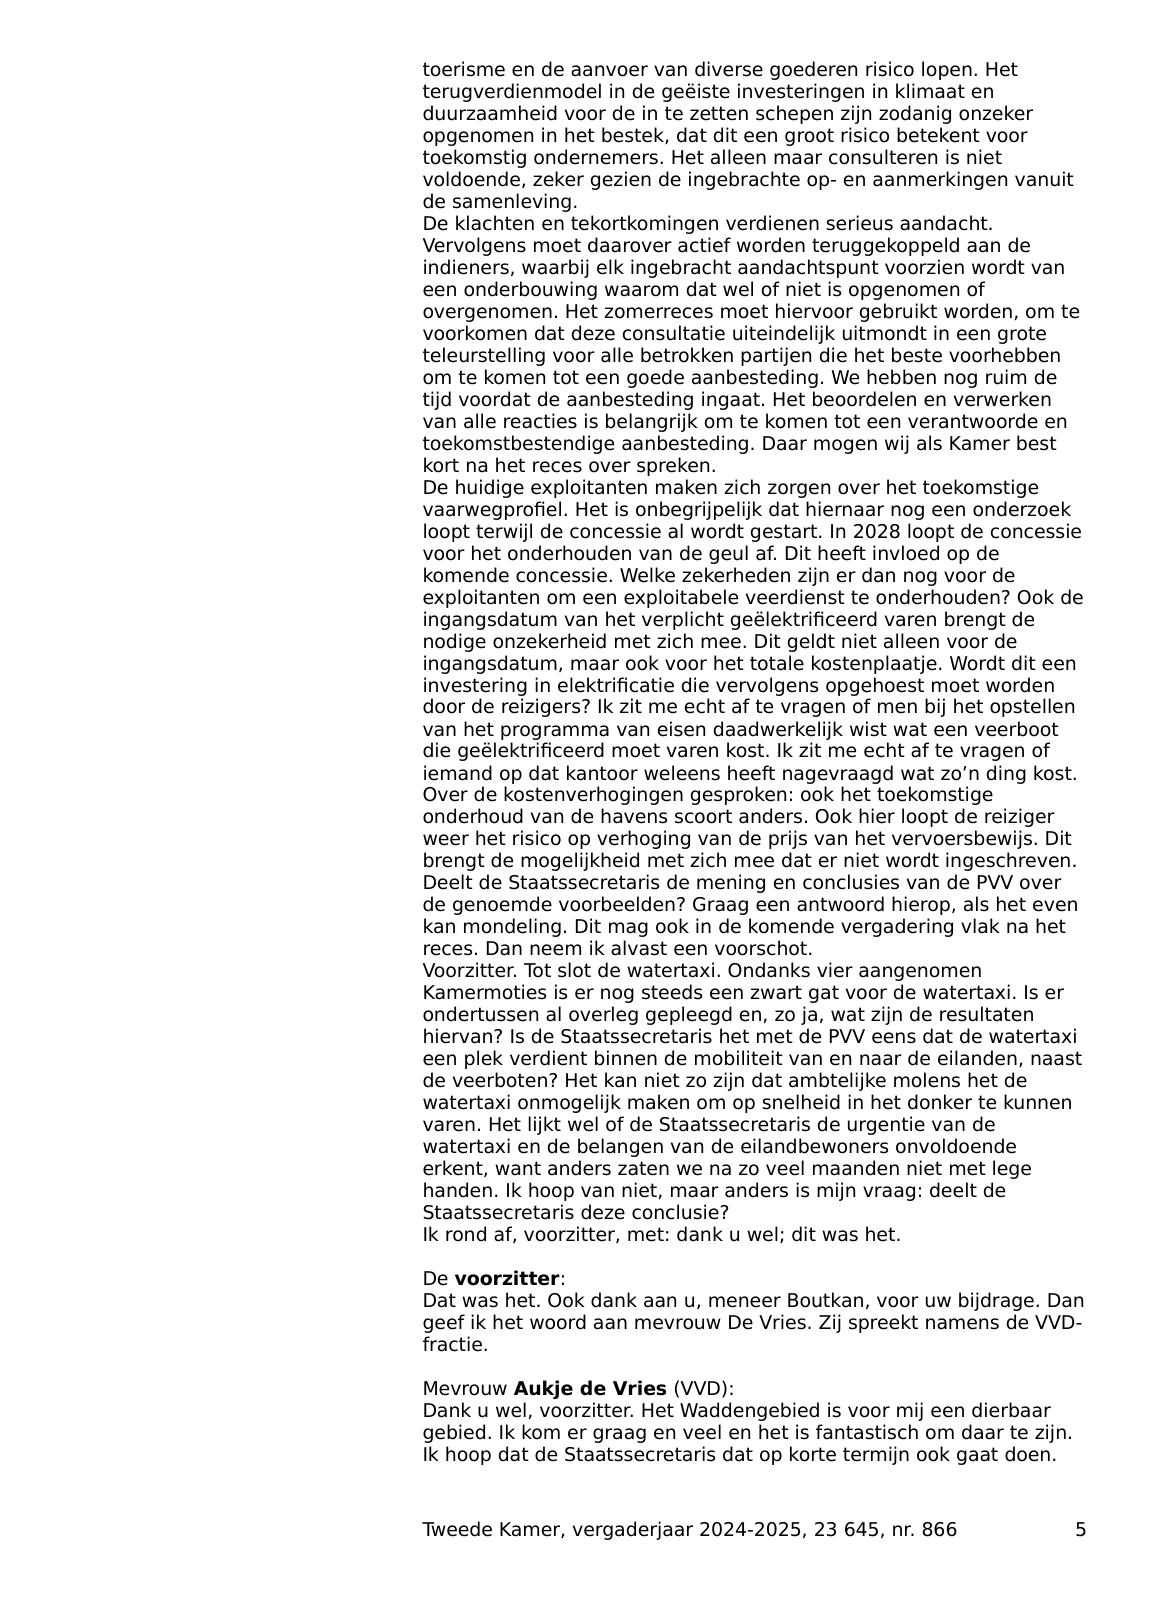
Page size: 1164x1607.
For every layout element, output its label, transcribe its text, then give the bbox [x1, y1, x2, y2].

text Mevrouw Aukje de Vries (VVD): [422, 1378, 1087, 1400]
text Voorzitter. Tot slot de watertaxi. Ondanks vier aangenomen Kamermoties is er nog steeds een zwart gat voor de watertaxi. Is er ondertussen al overleg gepleegd en, zo ja, wat zijn de resultaten hiervan? Is de Staatssecretaris het met de PVV eens dat de watertaxi een plek verdient binnen de mobiliteit van en naar de eilanden, naast de veerboten? Het kan niet zo zijn dat ambtelijke molens het de watertaxi onmogelijk maken om op snelheid in het donker te kunnen varen. Het lijkt wel of de Staatssecretaris de urgentie van de watertaxi en de belangen van de eilandbewoners onvoldoende erkent, want anders zaten we na zo veel maanden niet met lege handen. Ik hoop van niet, maar anders is mijn vraag: deelt de Staatssecretaris deze conclusie? [422, 960, 1087, 1224]
text Dat was het. Ook dank aan u, meneer Boutkan, voor uw bijdrage. Dan geef ik het woord aan mevrouw De Vries. Zij spreekt namens de VVD-fractie. [422, 1290, 1087, 1356]
text De klachten en tekortkomingen verdienen serieus aandacht. Vervolgens moet daarover actief worden teruggekoppeld aan de indieners, waarbij elk ingebracht aandachtspunt voorzien wordt van een onderbouwing waarom dat wel of niet is opgenomen of overgenomen. Het zomerreces moet hiervoor gebruikt worden, om te voorkomen dat deze consultatie uiteindelijk uitmondt in een grote teleurstelling voor alle betrokken partijen die het beste voorhebben om te komen tot een goede aanbesteding. We hebben nog ruim de tijd voordat de aanbesteding ingaat. Het beoordelen en verwerken van alle reacties is belangrijk om te komen tot een verantwoorde en toekomstbestendige aanbesteding. Daar mogen wij als Kamer best kort na het reces over spreken. [422, 213, 1087, 477]
text De voorzitter: [422, 1268, 1087, 1290]
text Dank u wel, voorzitter. Het Waddengebied is voor mij een dierbaar gebied. Ik kom er graag en veel en het is fantastisch om daar te zijn. Ik hoop dat de Staatssecretaris dat op korte termijn ook gaat doen. [422, 1400, 1087, 1466]
text Ik rond af, voorzitter, met: dank u wel; dit was het. [422, 1224, 1087, 1246]
text De huidige exploitanten maken zich zorgen over het toekomstige vaarwegprofiel. Het is onbegrijpelijk dat hiernaar nog een onderzoek loopt terwijl de concessie al wordt gestart. In 2028 loopt de concessie voor het onderhouden van de geul af. Dit heeft invloed op de komende concessie. Welke zekerheden zijn er dan nog voor de exploitanten om een exploitabele veerdienst te onderhouden? Ook de ingangsdatum van het verplicht geëlektrificeerd varen brengt de nodige onzekerheid met zich mee. Dit geldt niet alleen voor de ingangsdatum, maar ook voor het totale kostenplaatje. Wordt dit een investering in elektrificatie die vervolgens opgehoest moet worden door de reizigers? Ik zit me echt af te vragen of men bij het opstellen van het programma van eisen daadwerkelijk wist wat een veerboot die geëlektrificeerd moet varen kost. Ik zit me echt af te vragen of iemand op dat kantoor weleens heeft nagevraagd wat zo’n ding kost. [422, 477, 1087, 784]
text Over de kostenverhogingen gesproken: ook het toekomstige onderhoud van de havens scoort anders. Ook hier loopt de reiziger weer het risico op verhoging van de prijs van het vervoersbewijs. Dit brengt de mogelijkheid met zich mee dat er niet wordt ingeschreven. Deelt de Staatssecretaris de mening en conclusies van de PVV over de genoemde voorbeelden? Graag een antwoord hierop, als het even kan mondeling. Dit mag ook in de komende vergadering vlak na het reces. Dan neem ik alvast een voorschot. [422, 784, 1087, 960]
text toerisme en de aanvoer van diverse goederen risico lopen. Het terugverdienmodel in de geëiste investeringen in klimaat en duurzaamheid voor de in te zetten schepen zijn zodanig onzeker opgenomen in het bestek, dat dit een groot risico betekent voor toekomstig ondernemers. Het alleen maar consulteren is niet voldoende, zeker gezien de ingebrachte op- en aanmerkingen vanuit de samenleving. [422, 59, 1087, 213]
